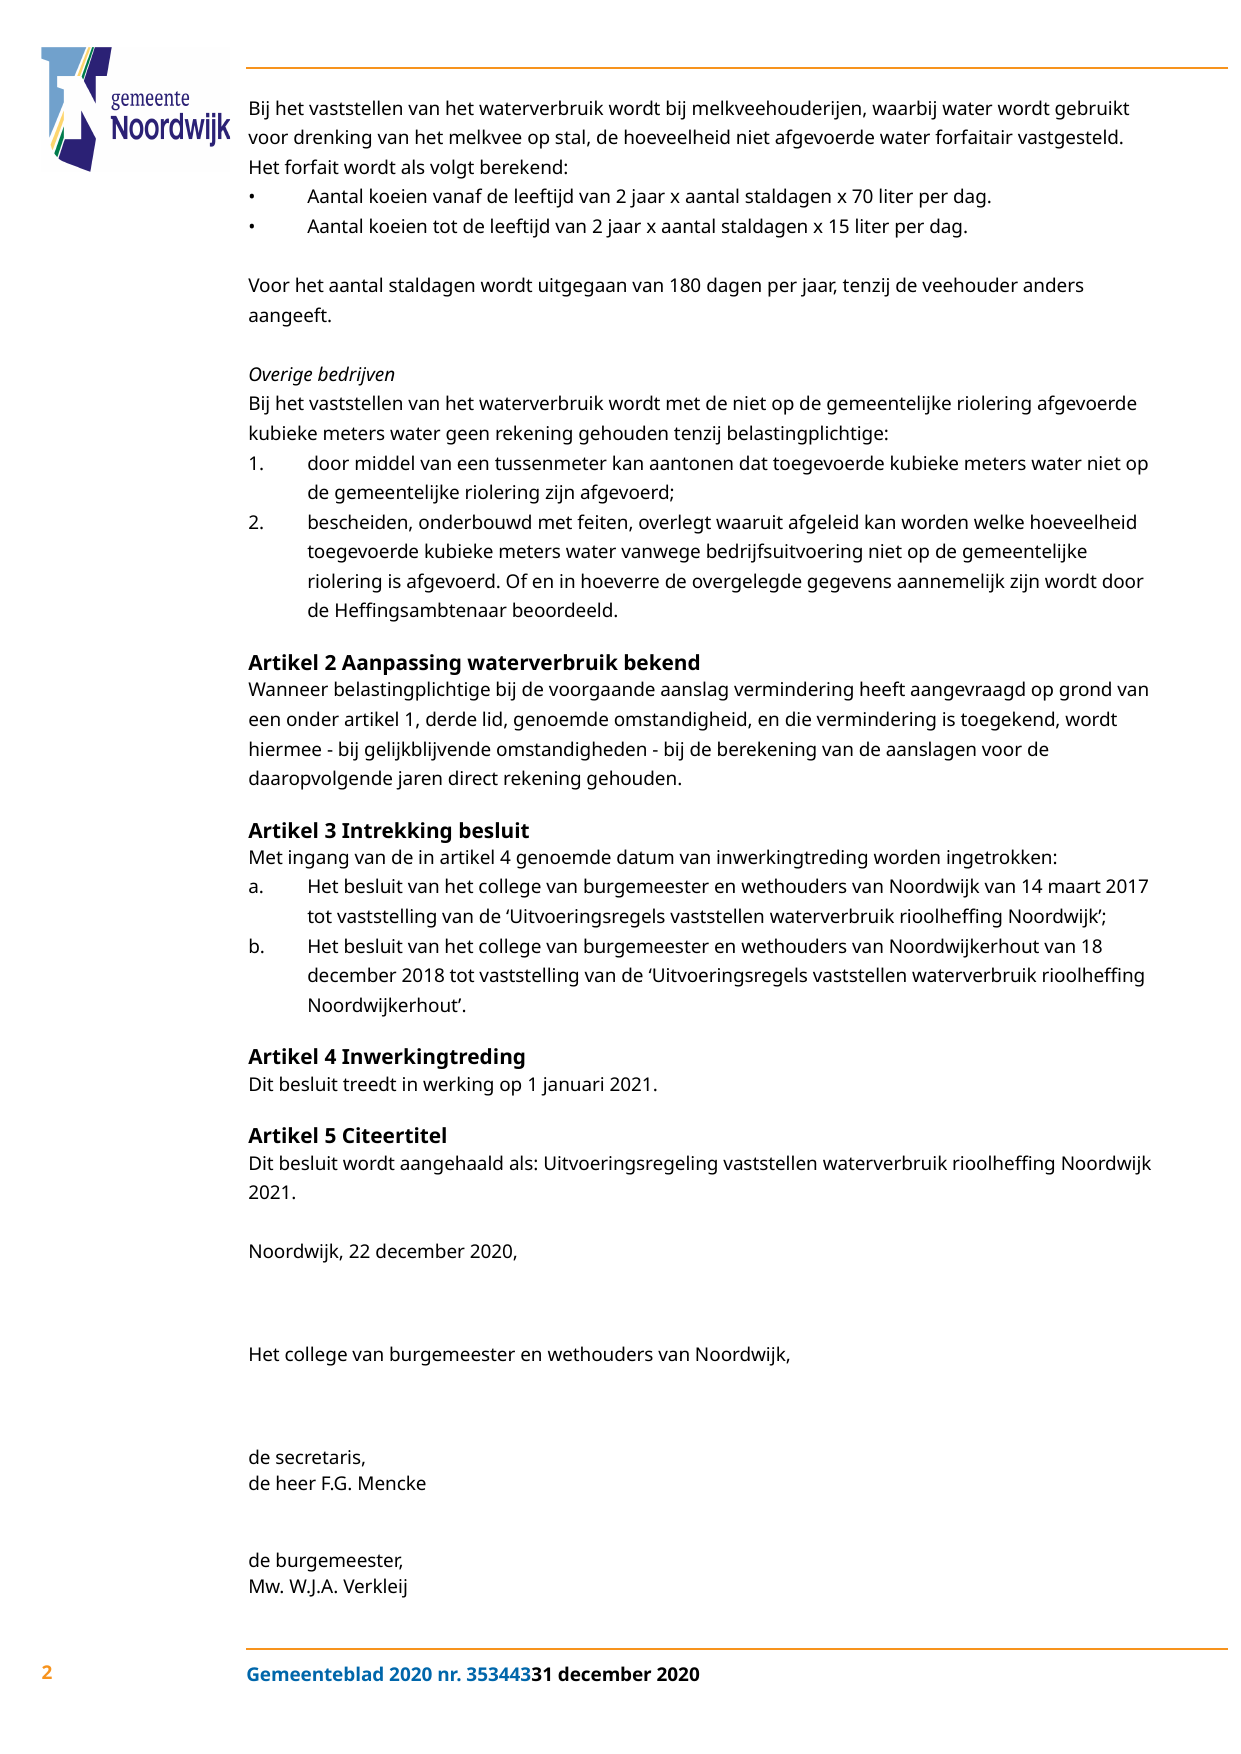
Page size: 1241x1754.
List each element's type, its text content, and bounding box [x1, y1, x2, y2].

text de burgemeester, [248, 1547, 1152, 1573]
text Voor het aantal staldagen wordt uitgegaan van 180 dagen per jaar, tenzij de veehouder anders aangeeft. [248, 272, 1152, 328]
list door middel van een tussenmeter kan aantonen dat toegevoerde kubieke meters water niet op de gemeentelijke riolering zijn afgevoerd; [248, 450, 1152, 505]
list Het besluit van het college van burgemeester en wethouders van Noordwijk van 14 maart 2017 tot vaststelling van de ‘Uitvoeringsregels vaststellen waterverbruik rioolheffing Noordwijk’; [248, 874, 1152, 929]
text Bij het vaststellen van het waterverbruik wordt bij melkveehouderijen, waarbij water wordt gebruikt voor drenking van het melkvee op stal, de hoeveelheid niet afgevoerde water forfaitair vastgesteld. Het forfait wordt als volgt berekend: [248, 95, 1152, 180]
text Wanneer belastingplichtige bij de voorgaande aanslag vermindering heeft aangevraagd op grond van een onder artikel 1, derde lid, genoemde omstandigheid, en die vermindering is toegekend, wordt hiermee - bij gelijkblijvende omstandigheden - bij de berekening van de aanslagen voor de daaropvolgende jaren direct rekening gehouden. [248, 677, 1152, 791]
text Dit besluit wordt aangehaald als: Uitvoeringsregeling vaststellen waterverbruik rioolheffing Noordwijk 2021. [248, 1150, 1152, 1205]
list Het besluit van het college van burgemeester en wethouders van Noordwijkerhout van 18 december 2018 tot vaststelling van de ‘Uitvoeringsregels vaststellen waterverbruik rioolheffing Noordwijkerhout’. [248, 933, 1152, 1018]
text Noordwijk, 22 december 2020, [248, 1238, 1152, 1264]
text Met ingang van de in artikel 4 genoemde datum van inwerkingtreding worden ingetrokken: [248, 844, 1152, 870]
text Mw. W.J.A. Verkleij [248, 1573, 1152, 1599]
list bescheiden, onderbouwd met feiten, overlegt waaruit afgeleid kan worden welke hoeveelheid toegevoerde kubieke meters water vanwege bedrijfsuitvoering niet op de gemeentelijke riolering is afgevoerd. Of en in hoeverre de overgelegde gegevens aannemelijk zijn wordt door de Heffingsambtenaar beoordeeld. [248, 509, 1152, 623]
list Aantal koeien tot de leeftijd van 2 jaar x aantal staldagen x 15 liter per dag. [248, 213, 1152, 239]
text Overige bedrijven [248, 361, 1152, 387]
text Artikel 5 Citeertitel [248, 1121, 1152, 1150]
text Dit besluit treedt in werking op 1 januari 2021. [248, 1071, 1152, 1097]
list Aantal koeien vanaf de leeftijd van 2 jaar x aantal staldagen x 70 liter per dag. [248, 183, 1152, 209]
text Bij het vaststellen van het waterverbruik wordt met de niet op de gemeentelijke riolering afgevoerde kubieke meters water geen rekening gehouden tenzij belastingplichtige: [248, 391, 1152, 446]
text Het college van burgemeester en wethouders van Noordwijk, [248, 1341, 1152, 1367]
text Artikel 3 Intrekking besluit [248, 816, 1152, 844]
text Artikel 4 Inwerkingtreding [248, 1042, 1152, 1071]
picture [41, 47, 231, 172]
text Artikel 2 Aanpassing waterverbruik bekend [248, 648, 1152, 677]
text de heer F.G. Mencke [248, 1470, 1152, 1496]
text de secretaris, [248, 1444, 1152, 1470]
